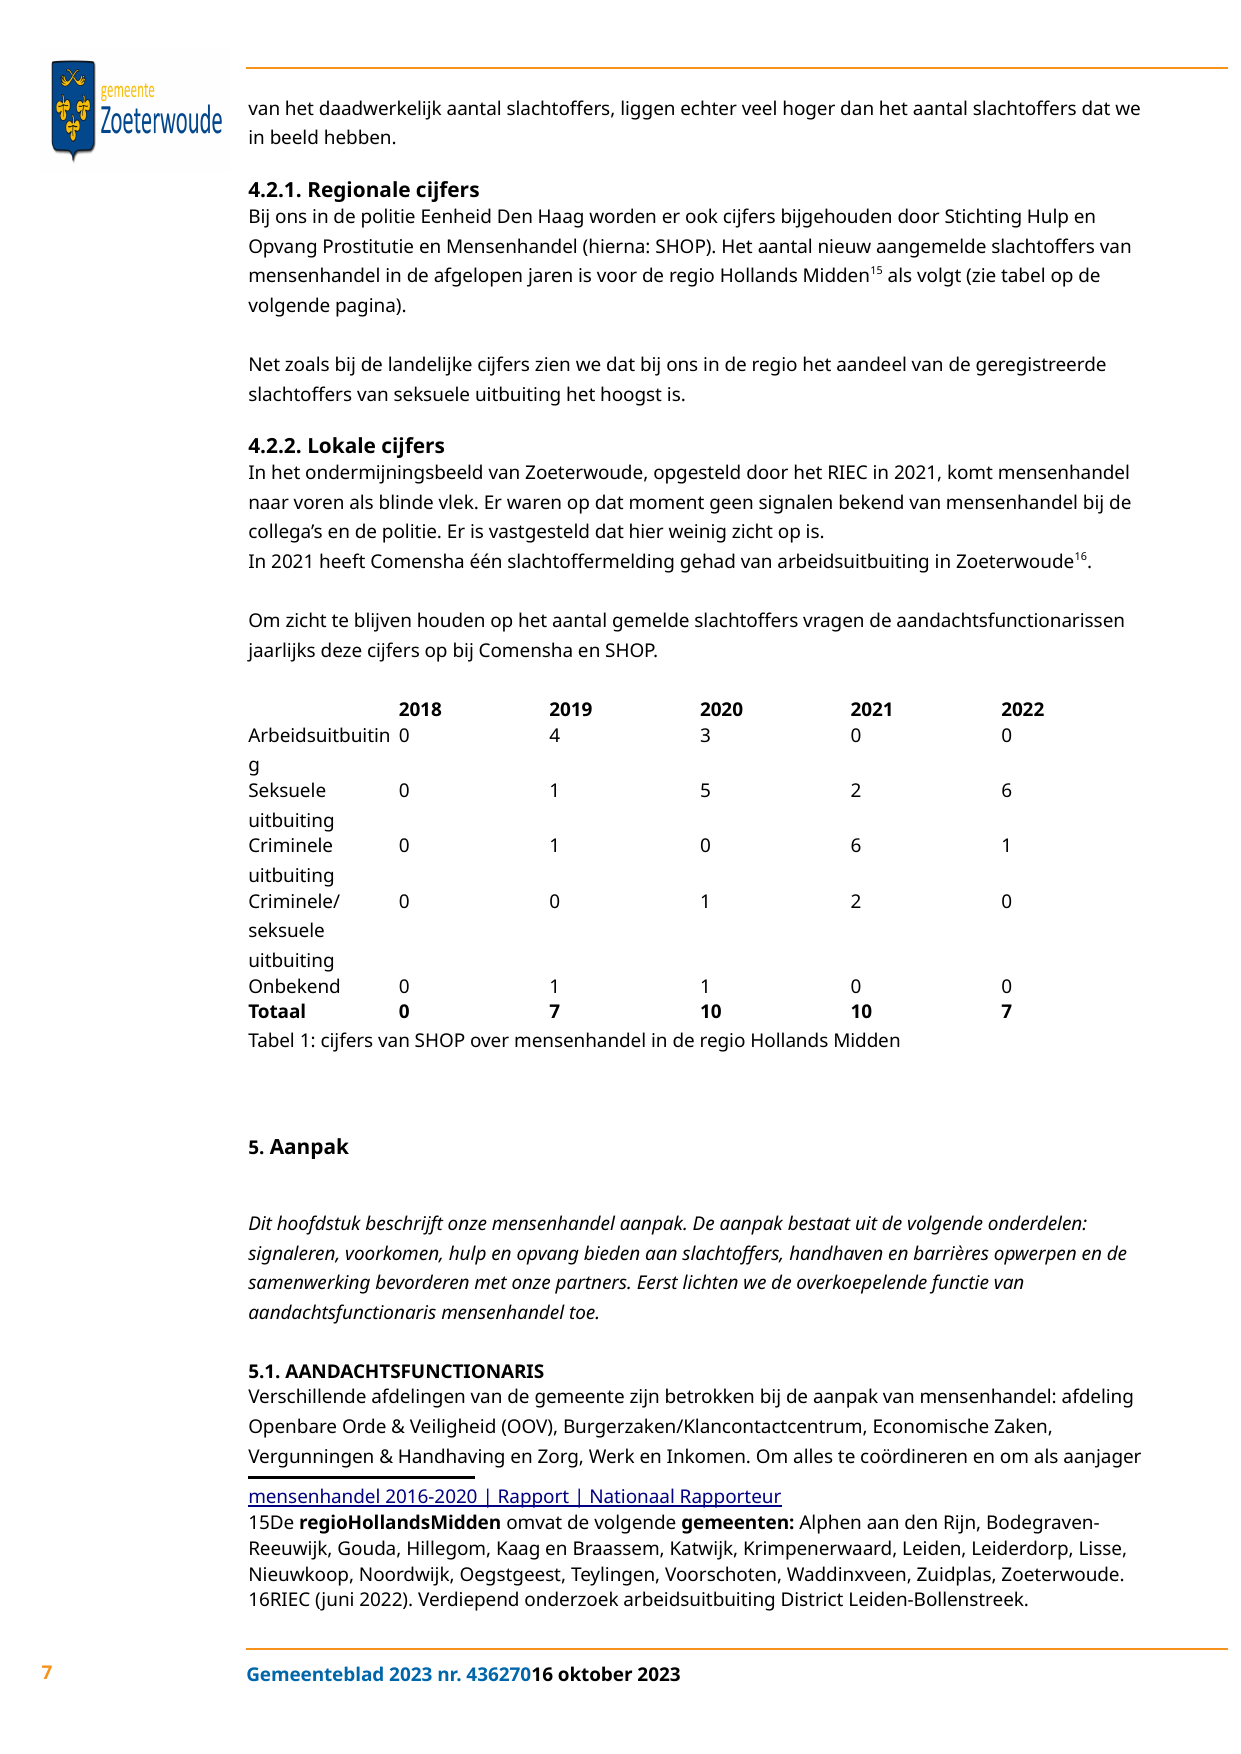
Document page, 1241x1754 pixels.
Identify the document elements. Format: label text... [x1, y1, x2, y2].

table_cell 0 [399, 778, 549, 833]
table_cell 1 [549, 973, 700, 999]
table_cell 10 [700, 999, 850, 1024]
table_cell 1 [549, 833, 700, 888]
table_cell 10 [850, 999, 1001, 1024]
table_cell 0 [1001, 888, 1152, 973]
table_cell Seksuele uitbuiting [248, 778, 398, 833]
table_cell 0 [1001, 973, 1152, 999]
table_cell 0 [399, 722, 549, 777]
text Tabel 1: cijfers van SHOP over mensenhandel in de regio Hollands Midden [248, 1028, 1152, 1053]
table_cell 0 [850, 722, 1001, 777]
table_header 2022 [1001, 696, 1152, 722]
text 5. Aanpak [248, 1132, 1152, 1161]
table_cell 5 [700, 778, 850, 833]
text van het daadwerkelijk aantal slachtoffers, liggen echter veel hoger dan het aantal slachtoffers dat we in beeld hebben. [248, 95, 1152, 150]
table_cell 0 [850, 973, 1001, 999]
text In het ondermijningsbeeld van Zoeterwoude, opgesteld door het RIEC in 2021, komt mensenhandel naar voren als blinde vlek. Er waren op dat moment geen signalen bekend van mensenhandel bij de collega’s en de politie. Er is vastgesteld dat hier weinig zicht op is. [248, 459, 1152, 544]
table_cell Criminele uitbuiting [248, 833, 398, 888]
text mensenhandel 2016-2020 | Rapport | Nationaal Rapporteur [248, 1483, 1152, 1509]
table_header 2020 [700, 696, 850, 722]
table_cell 2 [850, 888, 1001, 973]
text Om zicht te blijven houden op het aantal gemelde slachtoffers vragen de aandachtsfunctionarissen jaarlijks deze cijfers op bij Comensha en SHOP. [248, 607, 1152, 663]
table_cell Totaal [248, 999, 398, 1024]
table_cell 1 [549, 778, 700, 833]
table_cell 7 [549, 999, 700, 1024]
table_cell 0 [399, 999, 549, 1024]
text Dit hoofdstuk beschrijft onze mensenhandel aanpak. De aanpak bestaat uit de volgende onderdelen: signaleren, voorkomen, hulp en opvang bieden aan slachtoffers, handhaven en barrières opwerpen en de samenwerking bevorderen met onze partners. Eerst lichten we de overkoepelende functie van aandachtsfunctionaris mensenhandel toe. [248, 1210, 1152, 1324]
text 4.2.2. Lokale cijfers [248, 431, 1152, 459]
table_cell Onbekend [248, 973, 398, 999]
table_cell 0 [399, 833, 549, 888]
table_cell 6 [1001, 778, 1152, 833]
table_cell 0 [399, 973, 549, 999]
table_cell 0 [399, 888, 549, 973]
table_cell 4 [549, 722, 700, 777]
table_cell 0 [1001, 722, 1152, 777]
text In 2021 heeft Comensha één slachtoffermelding gehad van arbeidsuitbuiting in Zoeterwoude. [248, 548, 1152, 574]
text De regioHollandsMidden omvat de volgende gemeenten: Alphen aan den Rijn, Bodegraven-Reeuwijk, Gouda, Hillegom, Kaag en Braassem, Katwijk, Krimpenerwaard, Leiden, Leiderdorp, Lisse, Nieuwkoop, Noordwijk, Oegstgeest, Teylingen, Voorschoten, Waddinxveen, Zuidplas, Zoeterwoude. [248, 1509, 1152, 1586]
table_header [248, 696, 398, 722]
text 5.1. AANDACHTSFUNCTIONARIS [248, 1358, 1152, 1384]
table_cell 1 [700, 973, 850, 999]
table_cell 0 [700, 833, 850, 888]
table_cell 1 [700, 888, 850, 973]
table_cell 1 [1001, 833, 1152, 888]
table_cell Arbeidsuitbuiting [248, 722, 398, 777]
table_header 2018 [399, 696, 549, 722]
text Verschillende afdelingen van de gemeente zijn betrokken bij de aanpak van mensenhandel: afdeling Openbare Orde & Veiligheid (OOV), Burgerzaken/Klancontactcentrum, Economische Zaken, Vergunningen & Handhaving en Zorg, Werk en Inkomen. Om alles te coördineren en om als aanjager [248, 1384, 1152, 1469]
table_cell 7 [1001, 999, 1152, 1024]
picture [41, 47, 231, 172]
table_cell 0 [549, 888, 700, 973]
text RIEC (juni 2022). Verdiepend onderzoek arbeidsuitbuiting District Leiden-Bollenstreek. [248, 1586, 1152, 1612]
text Bij ons in de politie Eenheid Den Haag worden er ook cijfers bijgehouden door Stichting Hulp en Opvang Prostitutie en Mensenhandel (hierna: SHOP). Het aantal nieuw aangemelde slachtoffers van mensenhandel in de afgelopen jaren is voor de regio Hollands Midden als volgt (zie tabel op de volgende pagina). [248, 203, 1152, 318]
table_cell 6 [850, 833, 1001, 888]
text 4.2.1. Regionale cijfers [248, 175, 1152, 203]
table_header 2019 [549, 696, 700, 722]
table_cell 3 [700, 722, 850, 777]
table_header 2021 [850, 696, 1001, 722]
table_cell 2 [850, 778, 1001, 833]
table_cell Criminele/seksuele uitbuiting [248, 888, 398, 973]
text Net zoals bij de landelijke cijfers zien we dat bij ons in de regio het aandeel van de geregistreerde slachtoffers van seksuele uitbuiting het hoogst is. [248, 351, 1152, 406]
